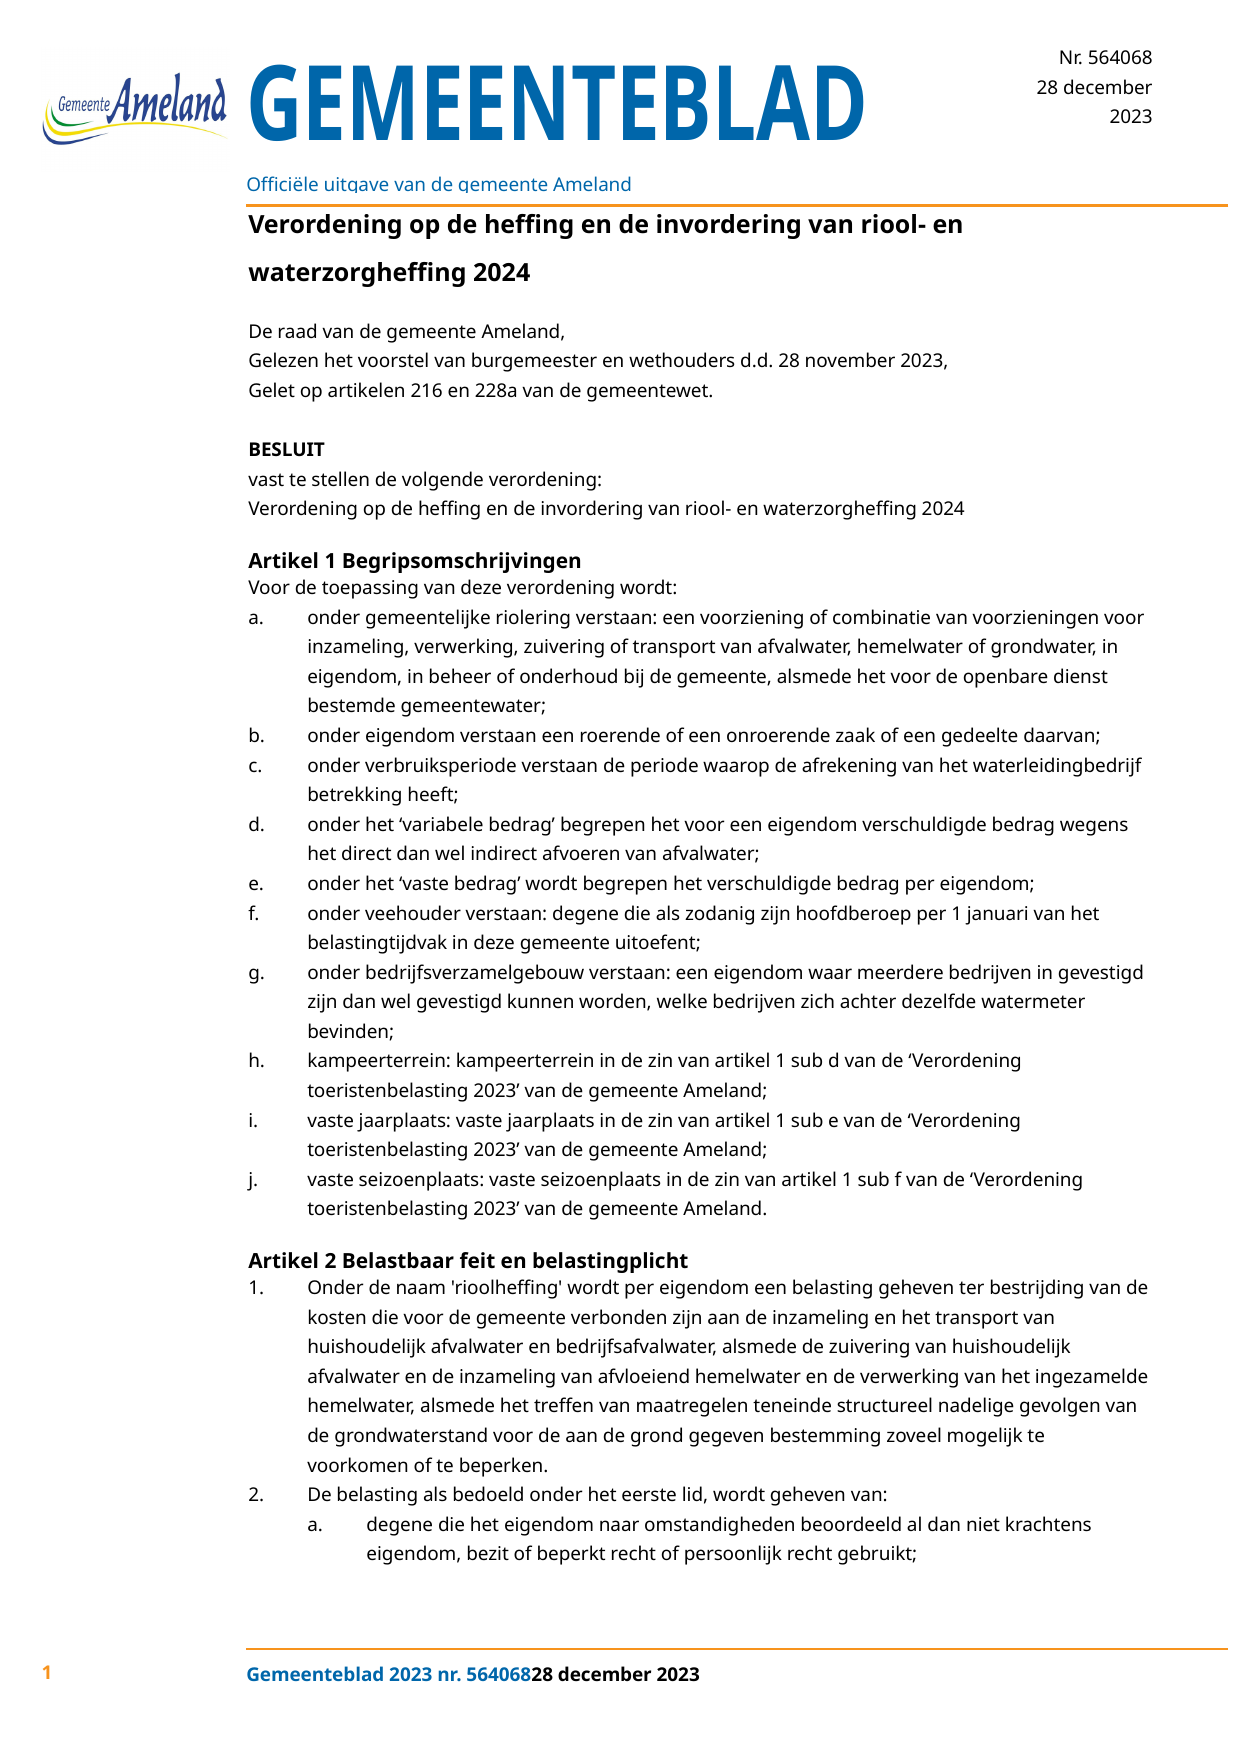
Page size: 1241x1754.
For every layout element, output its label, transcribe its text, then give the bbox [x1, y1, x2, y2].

list kampeerterrein: kampeerterrein in de zin van artikel 1 sub d van de ‘Verordening toeristenbelasting 2023’ van de gemeente Ameland; [248, 1048, 1152, 1103]
text vast te stellen de volgende verordening: [248, 466, 1152, 492]
list onder verbruiksperiode verstaan de periode waarop de afrekening van het waterleidingbedrijf betrekking heeft; [248, 752, 1152, 807]
list degene die het eigendom naar omstandigheden beoordeeld al dan niet krachtens eigendom, bezit of beperkt recht of persoonlijk recht gebruikt; [307, 1511, 1152, 1566]
list onder veehouder verstaan: degene die als zodanig zijn hoofdberoep per 1 januari van het belastingtijdvak in deze gemeente uitoefent; [248, 900, 1152, 955]
list vaste seizoenplaats: vaste seizoenplaats in de zin van artikel 1 sub f van de ‘Verordening toeristenbelasting 2023’ van de gemeente Ameland. [248, 1166, 1152, 1221]
list onder het ‘variabele bedrag’ begrepen het voor een eigendom verschuldigde bedrag wegens het direct dan wel indirect afvoeren van afvalwater; [248, 811, 1152, 866]
list onder het ‘vaste bedrag’ wordt begrepen het verschuldigde bedrag per eigendom; [248, 870, 1152, 896]
list De belasting als bedoeld onder het eerste lid, wordt geheven van: [248, 1481, 1152, 1507]
text Artikel 2 Belastbaar feit en belastingplicht [248, 1246, 1152, 1274]
text Voor de toepassing van deze verordening wordt: [248, 574, 1152, 600]
text De raad van de gemeente Ameland, [248, 318, 1152, 344]
list onder eigendom verstaan een roerende of een onroerende zaak of een gedeelte daarvan; [248, 722, 1152, 748]
text Verordening op de heffing en de invordering van riool- en waterzorgheffing 2024 [248, 207, 1152, 288]
list onder gemeentelijke riolering verstaan: een voorziening of combinatie van voorzieningen voor inzameling, verwerking, zuivering of transport van afvalwater, hemelwater of grondwater, in eigendom, in beheer of onderhoud bij de gemeente, alsmede het voor de openbare dienst bestemde gemeentewater; [248, 604, 1152, 718]
list vaste jaarplaats: vaste jaarplaats in de zin van artikel 1 sub e van de ‘Verordening toeristenbelasting 2023’ van de gemeente Ameland; [248, 1107, 1152, 1162]
text Gelet op artikelen 216 en 228a van de gemeentewet. [248, 377, 1152, 403]
text Verordening op de heffing en de invordering van riool- en waterzorgheffing 2024 [248, 495, 1152, 521]
list Onder de naam 'rioolheffing' wordt per eigendom een belasting geheven ter bestrijding van de kosten die voor de gemeente verbonden zijn aan de inzameling en het transport van huishoudelijk afvalwater en bedrijfsafvalwater, alsmede de zuivering van huishoudelijk afvalwater en de inzameling van afvloeiend hemelwater en de verwerking van het ingezamelde hemelwater, alsmede het treffen van maatregelen teneinde structureel nadelige gevolgen van de grondwaterstand voor de aan de grond gegeven bestemming zoveel mogelijk te voorkomen of te beperken. [248, 1274, 1152, 1478]
text Artikel 1 Begripsomschrijvingen [248, 546, 1152, 574]
picture [41, 47, 231, 172]
text Gelezen het voorstel van burgemeester en wethouders d.d. 28 november 2023, [248, 347, 1152, 373]
text BESLUIT [248, 436, 1152, 462]
list onder bedrijfsverzamelgebouw verstaan: een eigendom waar meerdere bedrijven in gevestigd zijn dan wel gevestigd kunnen worden, welke bedrijven zich achter dezelfde watermeter bevinden; [248, 959, 1152, 1044]
